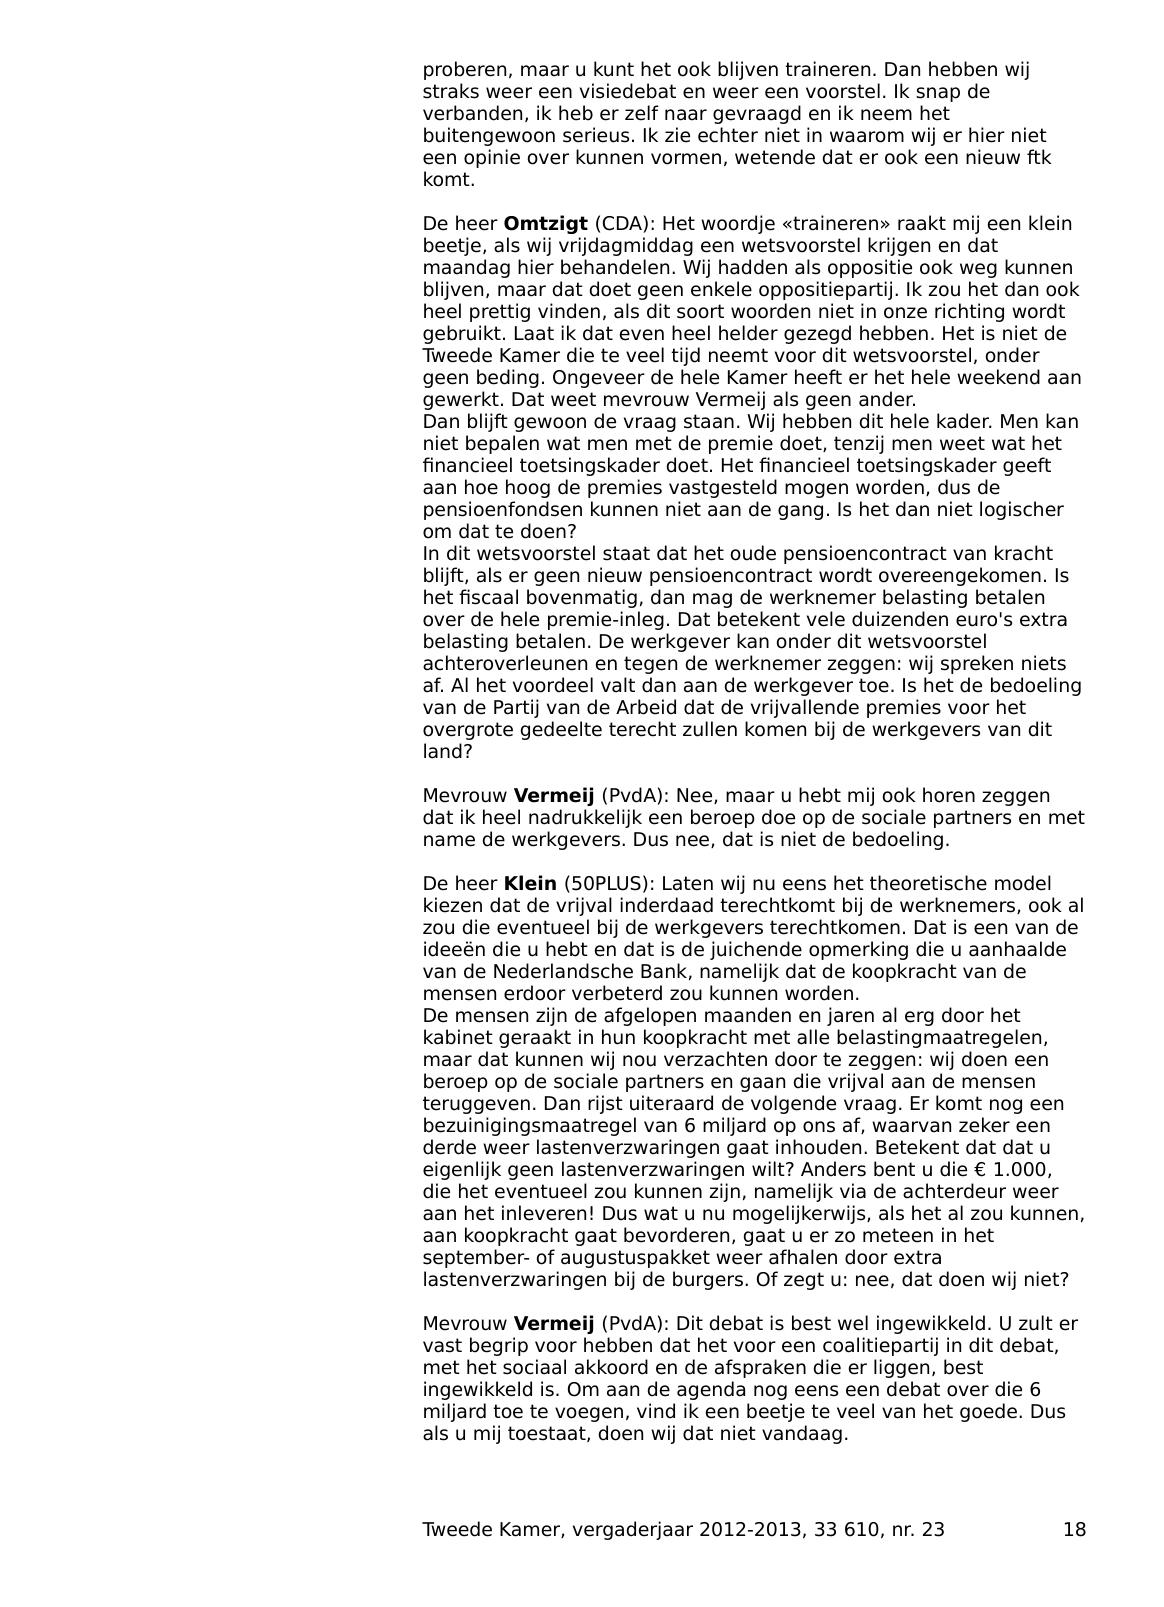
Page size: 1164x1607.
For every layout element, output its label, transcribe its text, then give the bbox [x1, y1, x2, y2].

text Dan blijft gewoon de vraag staan. Wij hebben dit hele kader. Men kan niet bepalen wat men met de premie doet, tenzij men weet wat het financieel toetsingskader doet. Het financieel toetsingskader geeft aan hoe hoog de premies vastgesteld mogen worden, dus de pensioenfondsen kunnen niet aan de gang. Is het dan niet logischer om dat te doen? [422, 411, 1087, 543]
text De heer Klein (50PLUS): Laten wij nu eens het theoretische model kiezen dat de vrijval inderdaad terechtkomt bij de werknemers, ook al zou die eventueel bij de werkgevers terechtkomen. Dat is een van de ideeën die u hebt en dat is de juichende opmerking die u aanhaalde van de Nederlandsche Bank, namelijk dat de koopkracht van de mensen erdoor verbeterd zou kunnen worden. [422, 873, 1087, 1005]
text De heer Omtzigt (CDA): Het woordje «traineren» raakt mij een klein beetje, als wij vrijdagmiddag een wetsvoorstel krijgen en dat maandag hier behandelen. Wij hadden als oppositie ook weg kunnen blijven, maar dat doet geen enkele oppositiepartij. Ik zou het dan ook heel prettig vinden, als dit soort woorden niet in onze richting wordt gebruikt. Laat ik dat even heel helder gezegd hebben. Het is niet de Tweede Kamer die te veel tijd neemt voor dit wetsvoorstel, onder geen beding. Ongeveer de hele Kamer heeft er het hele weekend aan gewerkt. Dat weet mevrouw Vermeij als geen ander. [422, 213, 1087, 411]
text In dit wetsvoorstel staat dat het oude pensioencontract van kracht blijft, als er geen nieuw pensioencontract wordt overeengekomen. Is het fiscaal bovenmatig, dan mag de werknemer belasting betalen over de hele premie-inleg. Dat betekent vele duizenden euro's extra belasting betalen. De werkgever kan onder dit wetsvoorstel achteroverleunen en tegen de werknemer zeggen: wij spreken niets af. Al het voordeel valt dan aan de werkgever toe. Is het de bedoeling van de Partij van de Arbeid dat de vrijvallende premies voor het overgrote gedeelte terecht zullen komen bij de werkgevers van dit land? [422, 543, 1087, 763]
text proberen, maar u kunt het ook blijven traineren. Dan hebben wij straks weer een visiedebat en weer een voorstel. Ik snap de verbanden, ik heb er zelf naar gevraagd en ik neem het buitengewoon serieus. Ik zie echter niet in waarom wij er hier niet een opinie over kunnen vormen, wetende dat er ook een nieuw ftk komt. [422, 59, 1087, 191]
text Mevrouw Vermeij (PvdA): Dit debat is best wel ingewikkeld. U zult er vast begrip voor hebben dat het voor een coalitiepartij in dit debat, met het sociaal akkoord en de afspraken die er liggen, best ingewikkeld is. Om aan de agenda nog eens een debat over die 6 miljard toe te voegen, vind ik een beetje te veel van het goede. Dus als u mij toestaat, doen wij dat niet vandaag. [422, 1313, 1087, 1444]
text De mensen zijn de afgelopen maanden en jaren al erg door het kabinet geraakt in hun koopkracht met alle belastingmaatregelen, maar dat kunnen wij nou verzachten door te zeggen: wij doen een beroep op de sociale partners en gaan die vrijval aan de mensen teruggeven. Dan rijst uiteraard de volgende vraag. Er komt nog een bezuinigingsmaatregel van 6 miljard op ons af, waarvan zeker een derde weer lastenverzwaringen gaat inhouden. Betekent dat dat u eigenlijk geen lastenverzwaringen wilt? Anders bent u die € 1.000, die het eventueel zou kunnen zijn, namelijk via de achterdeur weer aan het inleveren! Dus wat u nu mogelijkerwijs, als het al zou kunnen, aan koopkracht gaat bevorderen, gaat u er zo meteen in het september- of augustuspakket weer afhalen door extra lastenverzwaringen bij de burgers. Of zegt u: nee, dat doen wij niet? [422, 1005, 1087, 1291]
text Mevrouw Vermeij (PvdA): Nee, maar u hebt mij ook horen zeggen dat ik heel nadrukkelijk een beroep doe op de sociale partners en met name de werkgevers. Dus nee, dat is niet de bedoeling. [422, 785, 1087, 851]
